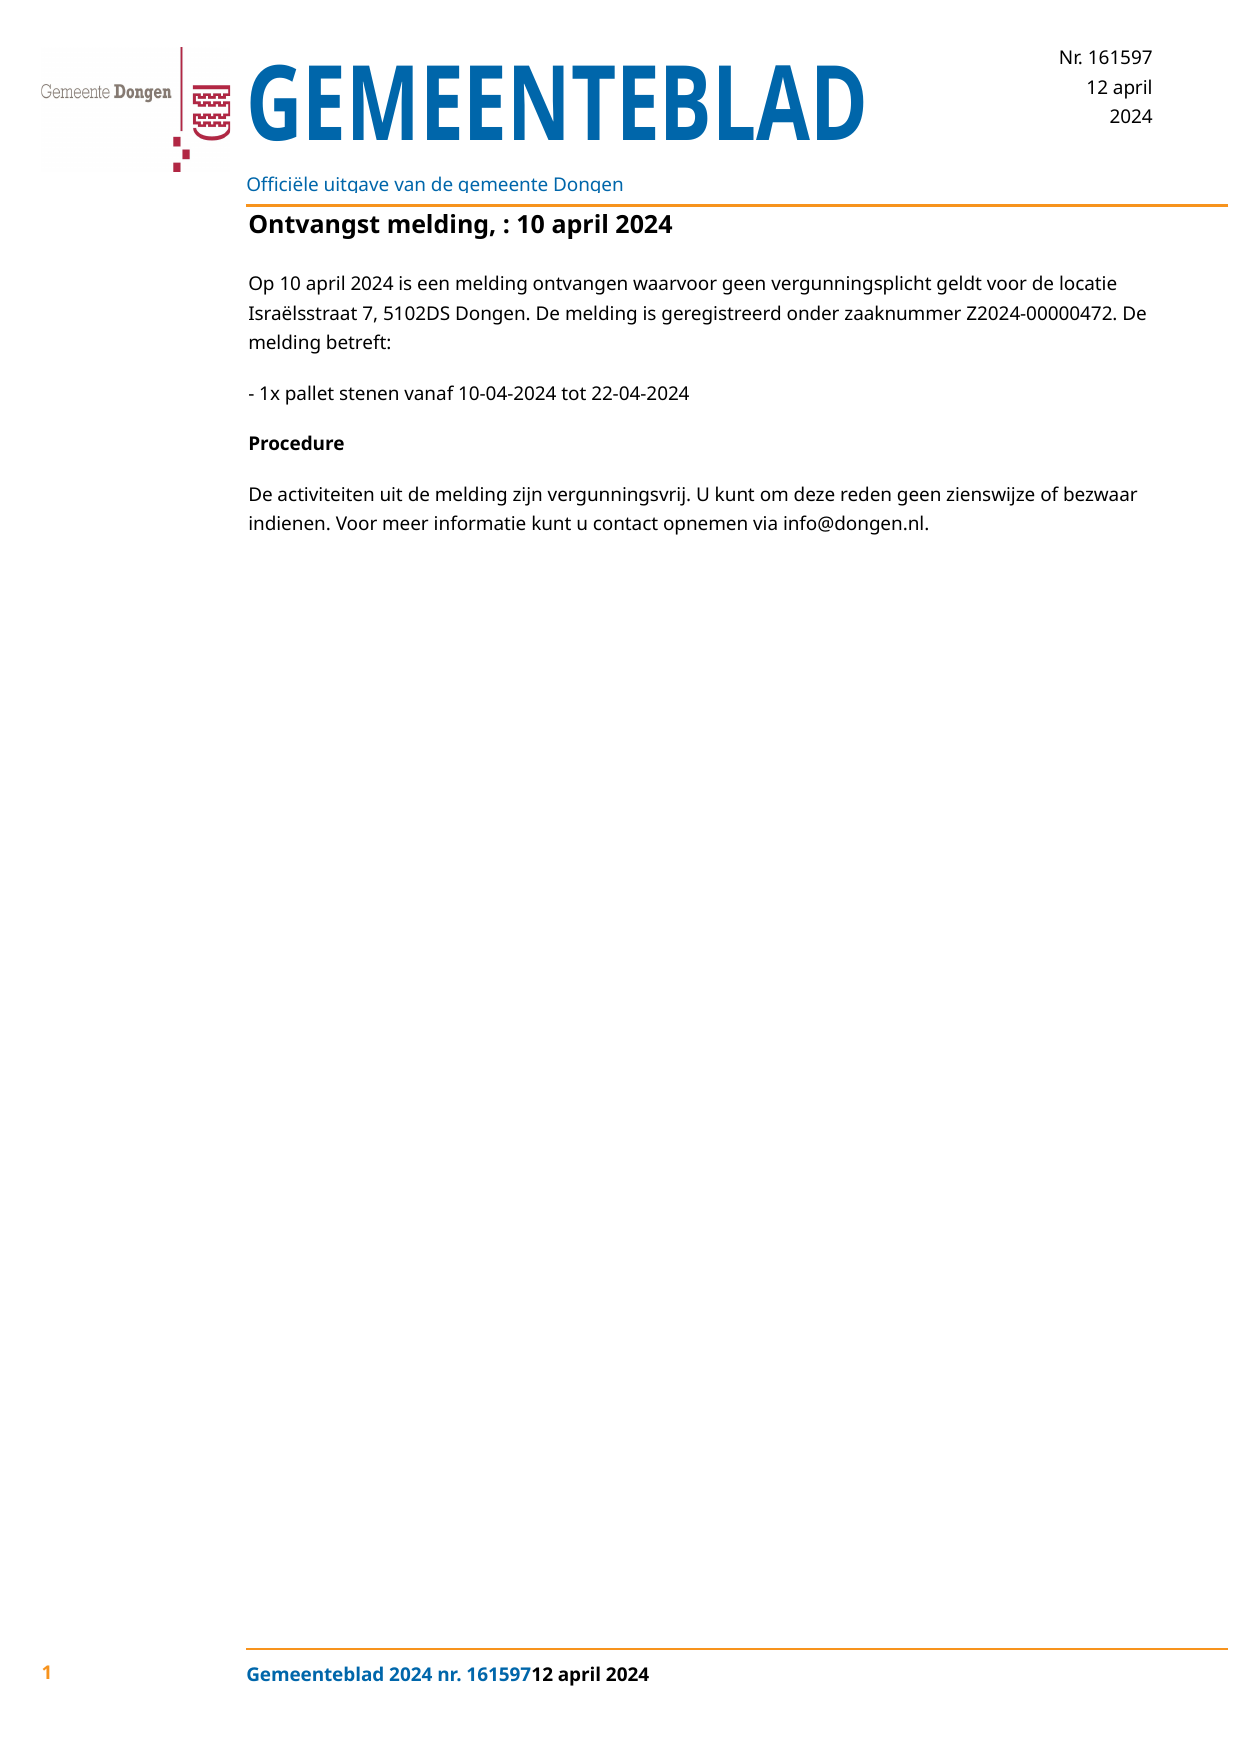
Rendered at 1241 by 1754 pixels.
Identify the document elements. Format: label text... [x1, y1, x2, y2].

picture [41, 47, 231, 172]
text De activiteiten uit de melding zijn vergunningsvrij. U kunt om deze reden geen zienswijze of bezwaar indienen. Voor meer informatie kunt u contact opnemen via info@dongen.nl. [248, 481, 1152, 536]
text Op 10 april 2024 is een melding ontvangen waarvoor geen vergunningsplicht geldt voor de locatie Israëlsstraat 7, 5102DS Dongen. De melding is geregistreerd onder zaaknummer Z2024-00000472. De melding betreft: [248, 270, 1152, 355]
text Ontvangst melding, : 10 april 2024 [248, 207, 1152, 241]
text Procedure [248, 430, 1152, 456]
text - 1x pallet stenen vanaf 10-04-2024 tot 22-04-2024 [248, 380, 1152, 406]
